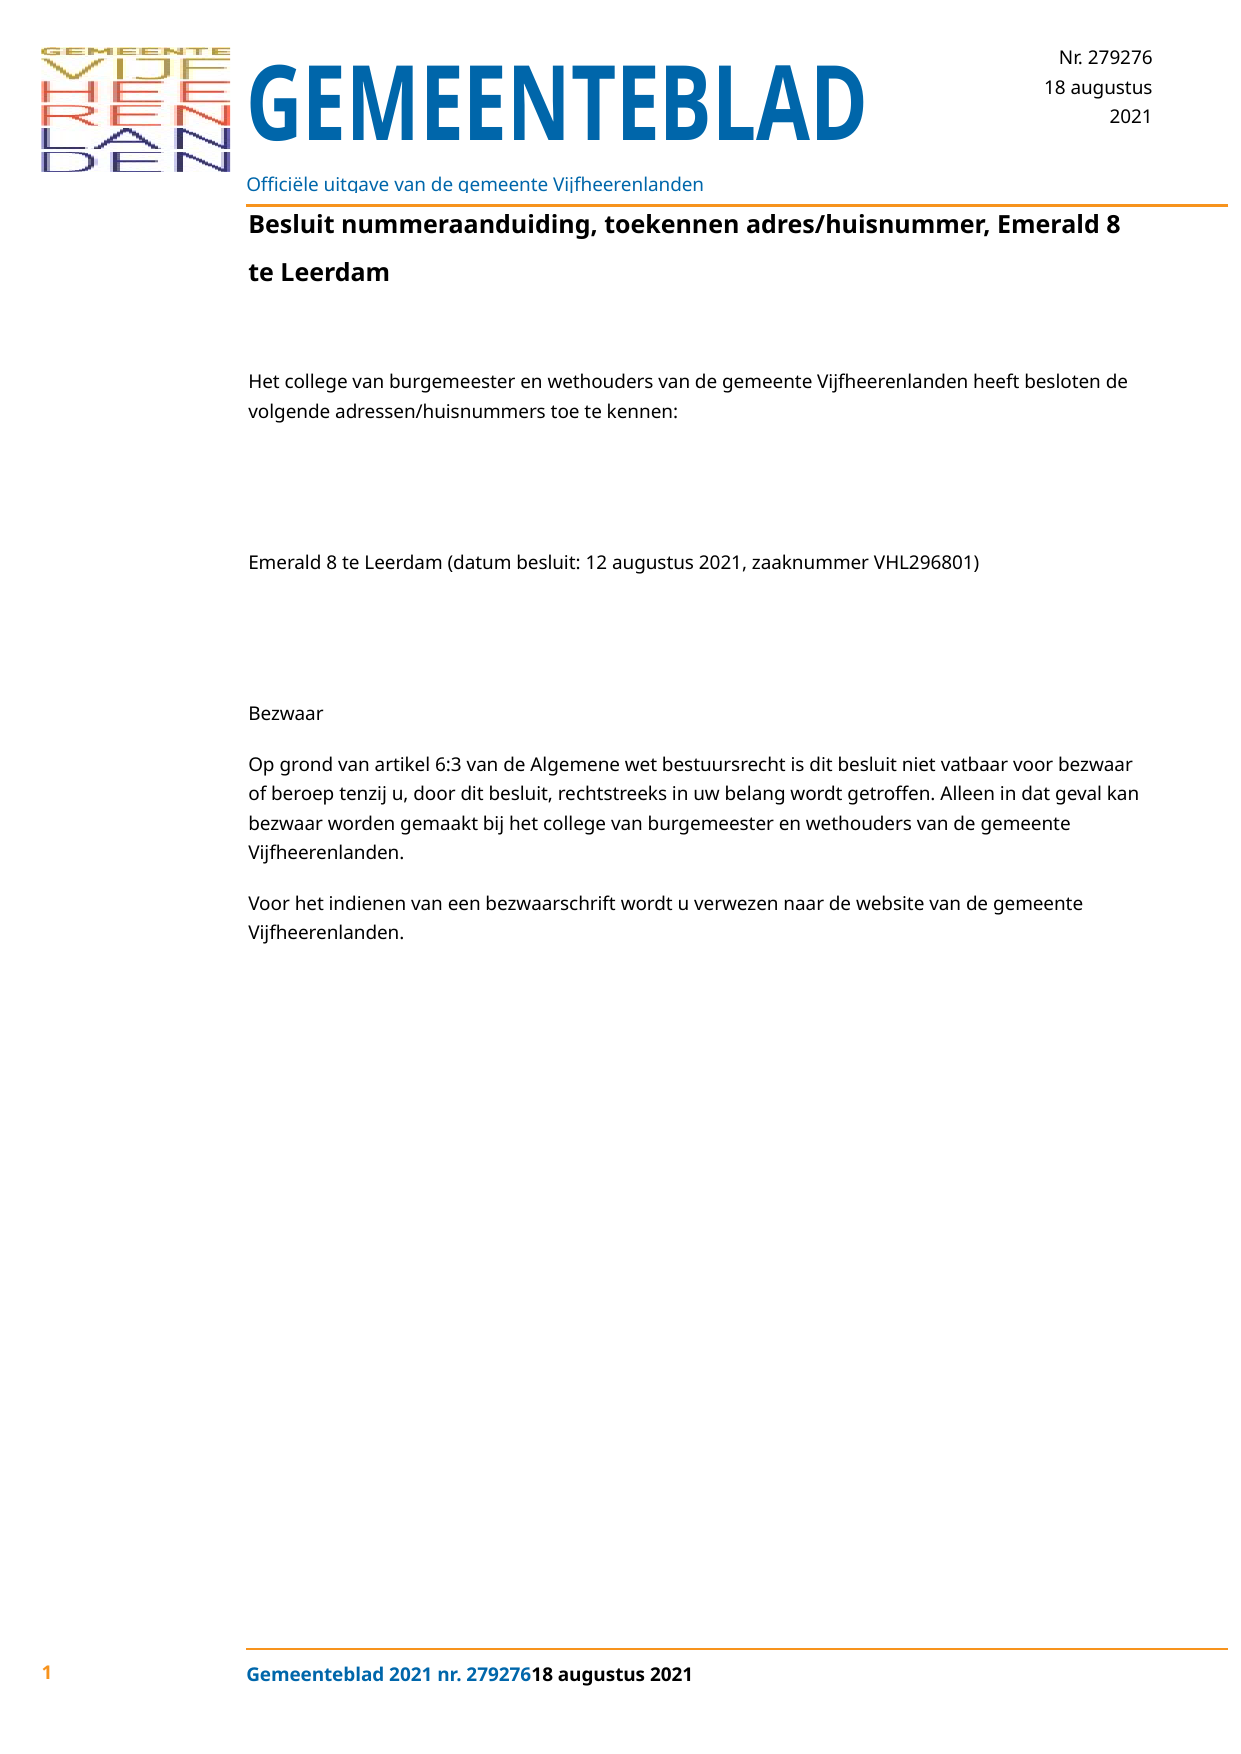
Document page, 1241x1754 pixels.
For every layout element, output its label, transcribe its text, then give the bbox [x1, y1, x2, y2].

text Op grond van artikel 6:3 van de Algemene wet bestuursrecht is dit besluit niet vatbaar voor bezwaar of beroep tenzij u, door dit besluit, rechtstreeks in uw belang wordt getroffen. Alleen in dat geval kan bezwaar worden gemaakt bij het college van burgemeester en wethouders van de gemeente Vijfheerenlanden. [248, 751, 1152, 865]
text Bezwaar [248, 700, 1152, 726]
text Emerald 8 te Leerdam (datum besluit: 12 augustus 2021, zaaknummer VHL296801) [248, 549, 1152, 575]
text Het college van burgemeester en wethouders van de gemeente Vijfheerenlanden heeft besloten de volgende adressen/huisnummers toe te kennen: [248, 368, 1152, 424]
picture [41, 47, 231, 172]
text Besluit nummeraanduiding, toekennen adres/huisnummer, Emerald 8 te Leerdam [248, 207, 1152, 288]
text Voor het indienen van een bezwaarschrift wordt u verwezen naar de website van de gemeente Vijfheerenlanden. [248, 890, 1152, 945]
